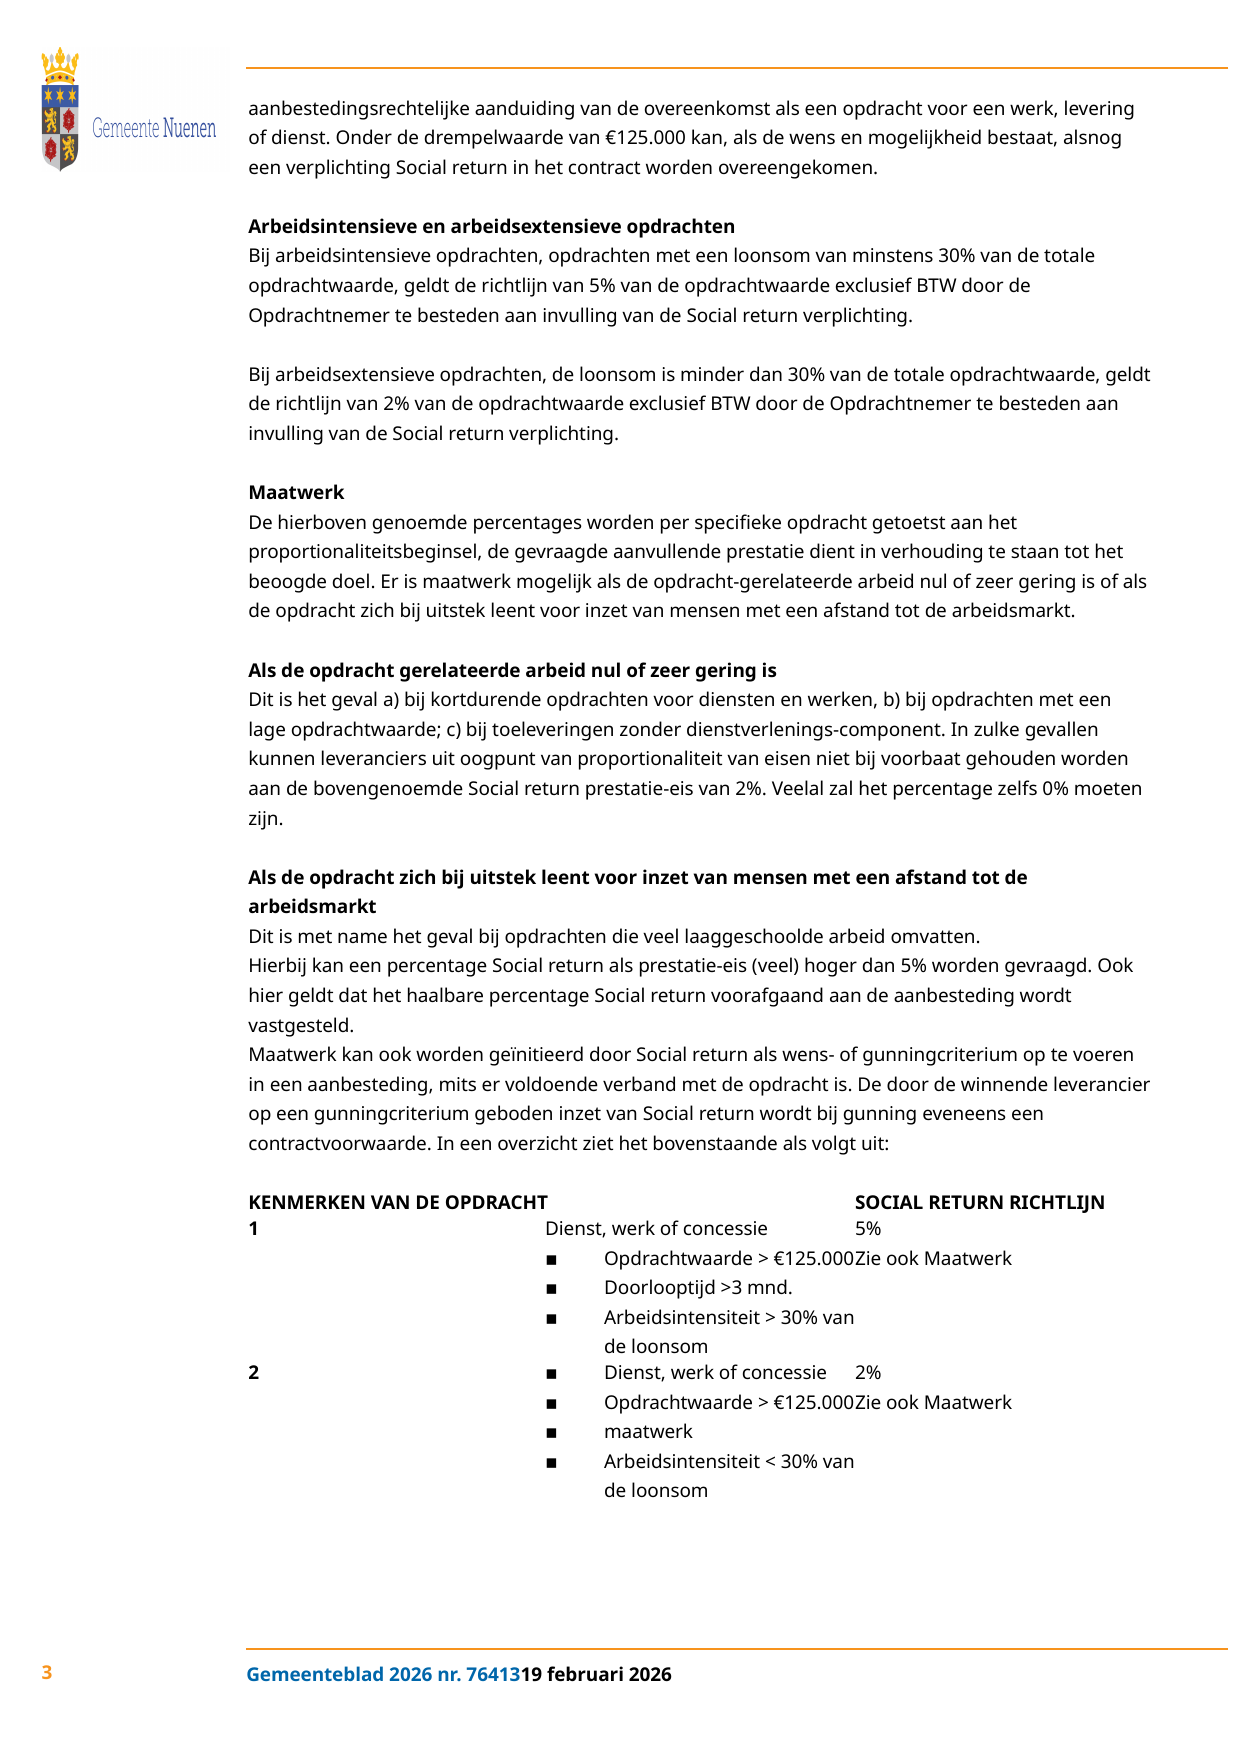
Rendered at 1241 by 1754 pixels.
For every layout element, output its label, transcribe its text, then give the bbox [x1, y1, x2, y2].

text Maatwerk [248, 479, 1152, 505]
text Bij arbeidsintensieve opdrachten, opdrachten met een loonsom van minstens 30% van de totale opdrachtwaarde, geldt de richtlijn van 5% van de opdrachtwaarde exclusief BTW door de Opdrachtnemer te besteden aan invulling van de Social return verplichting. [248, 243, 1152, 328]
text Dit is met name het geval bij opdrachten die veel laaggeschoolde arbeid omvatten. [248, 923, 1152, 949]
text Bij arbeidsextensieve opdrachten, de loonsom is minder dan 30% van de totale opdrachtwaarde, geldt de richtlijn van 2% van de opdrachtwaarde exclusief BTW door de Opdrachtnemer te besteden aan invulling van de Social return verplichting. [248, 361, 1152, 446]
text aanbestedingsrechtelijke aanduiding van de overeenkomst als een opdracht voor een werk, levering of dienst. Onder de drempelwaarde van €125.000 kan, als de wens en mogelijkheid bestaat, alsnog een verplichting Social return in het contract worden overeengekomen. [248, 95, 1152, 180]
text Maatwerk kan ook worden geïnitieerd door Social return als wens- of gunningcriterium op te voeren in een aanbesteding, mits er voldoende verband met de opdracht is. De door de winnende leverancier op een gunningcriterium geboden inzet van Social return wordt bij gunning eveneens een contractvoorwaarde. In een overzicht ziet het bovenstaande als volgt uit: [248, 1041, 1152, 1156]
table_cell Dienst, werk of concessie Opdrachtwaarde > €125.000 Doorlooptijd >3 mnd. Arbeidsintensiteit > 30% van de loonsom [545, 1215, 855, 1359]
text Arbeidsintensieve en arbeidsextensieve opdrachten [248, 213, 1152, 239]
text Hierbij kan een percentage Social return als prestatie-eis (veel) hoger dan 5% worden gevraagd. Ook hier geldt dat het haalbare percentage Social return voorafgaand aan de aanbesteding wordt vastgesteld. [248, 953, 1152, 1038]
table_cell Dienst, werk of concessie Opdrachtwaarde > €125.000 maatwerk Arbeidsintensiteit < 30% van de loonsom [545, 1359, 855, 1503]
table_cell 2 [248, 1359, 545, 1503]
text Als de opdracht gerelateerde arbeid nul of zeer gering is [248, 657, 1152, 683]
table_header SOCIAL RETURN RICHTLIJN [855, 1190, 1152, 1215]
table_cell 1 [248, 1215, 545, 1359]
text Dit is het geval a) bij kortdurende opdrachten voor diensten en werken, b) bij opdrachten met een lage opdrachtwaarde; c) bij toeleveringen zonder dienstverlenings-component. In zulke gevallen kunnen leveranciers uit oogpunt van proportionaliteit van eisen niet bij voorbaat gehouden worden aan de bovengenoemde Social return prestatie-eis van 2%. Veelal zal het percentage zelfs 0% moeten zijn. [248, 686, 1152, 831]
table_cell 2% Zie ook Maatwerk [855, 1359, 1152, 1503]
table_cell 5% Zie ook Maatwerk [855, 1215, 1152, 1359]
table_header KENMERKEN VAN DE OPDRACHT [248, 1190, 855, 1215]
picture [41, 47, 231, 172]
text De hierboven genoemde percentages worden per specifieke opdracht getoetst aan het proportionaliteitsbeginsel, de gevraagde aanvullende prestatie dient in verhouding te staan tot het beoogde doel. Er is maatwerk mogelijk als de opdracht-gerelateerde arbeid nul of zeer gering is of als de opdracht zich bij uitstek leent voor inzet van mensen met een afstand tot de arbeidsmarkt. [248, 509, 1152, 623]
text Als de opdracht zich bij uitstek leent voor inzet van mensen met een afstand tot de arbeidsmarkt [248, 864, 1152, 919]
